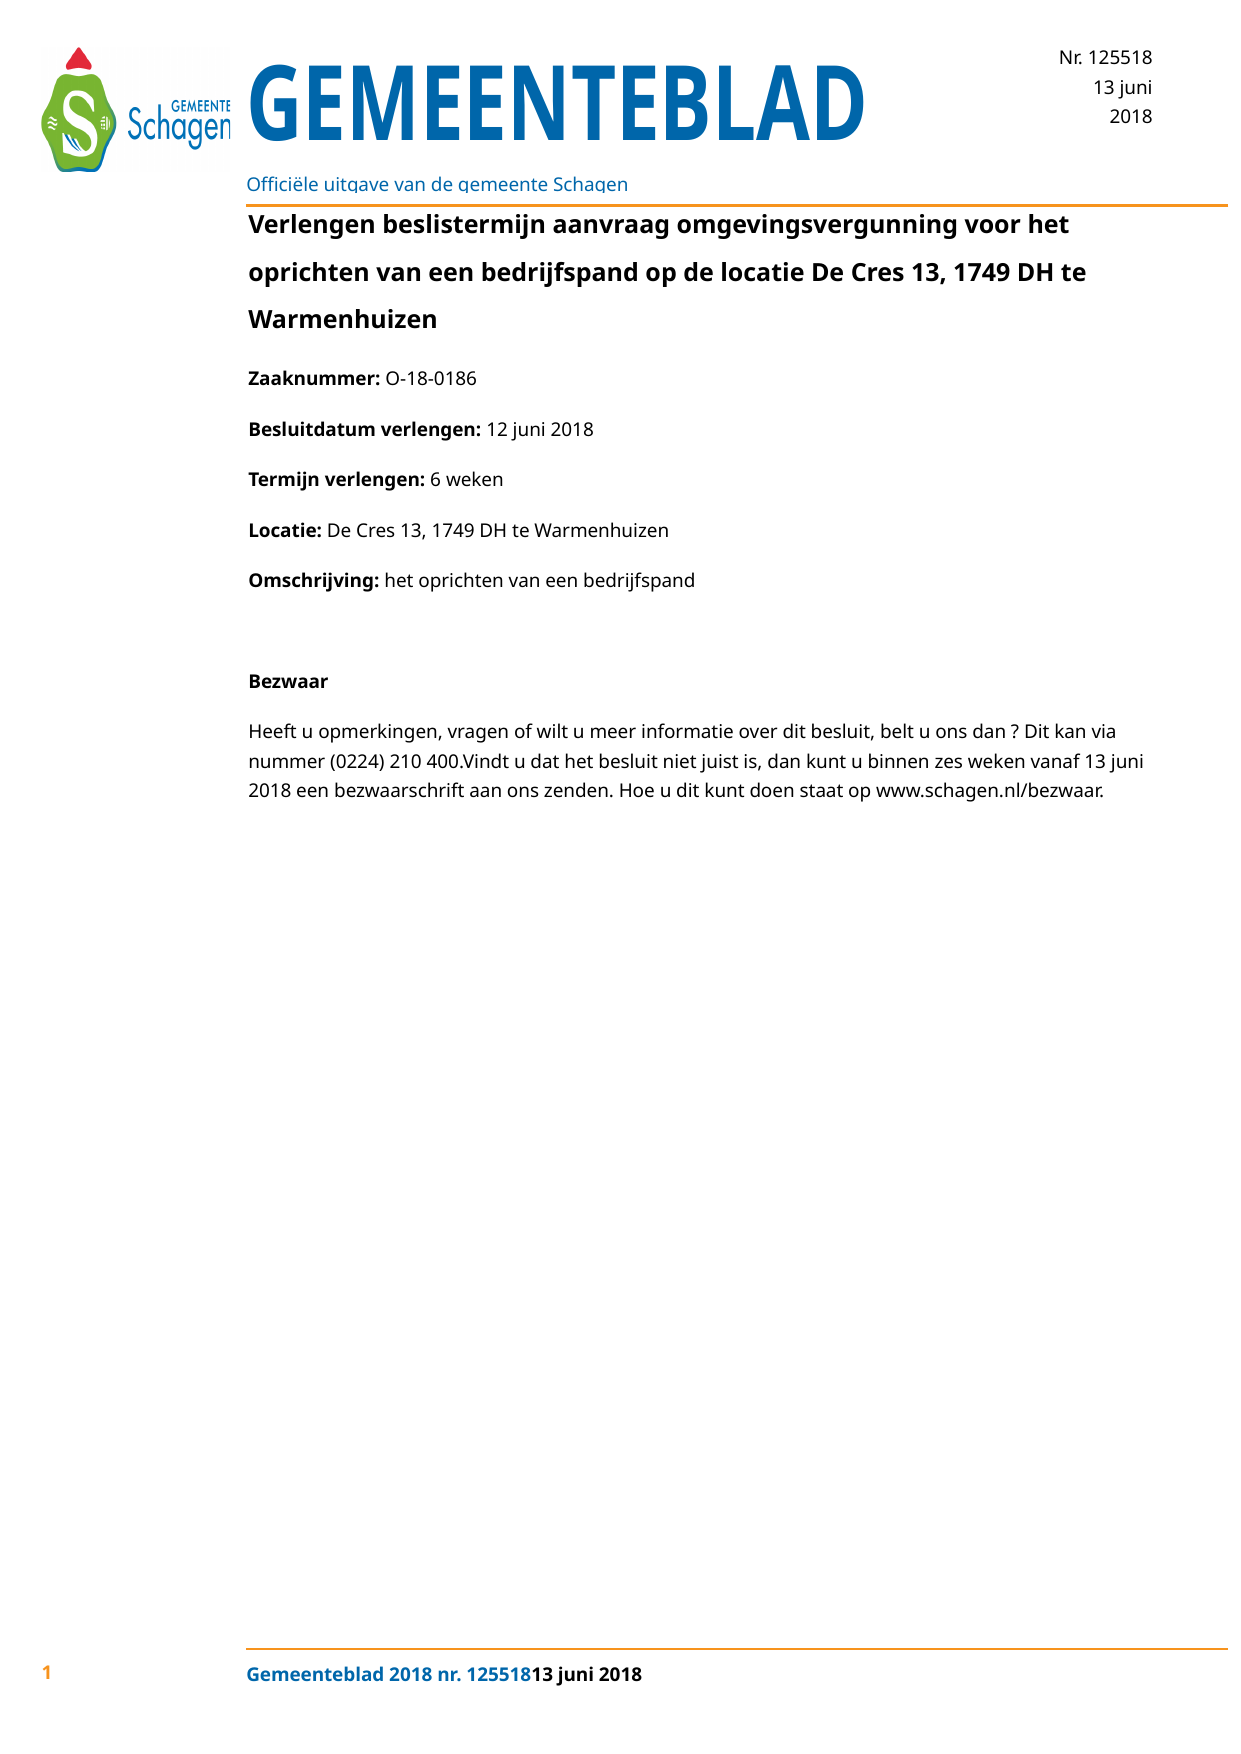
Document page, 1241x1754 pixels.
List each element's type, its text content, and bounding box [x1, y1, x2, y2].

text Termijn verlengen: 6 weken [248, 466, 1152, 492]
text Bezwaar [248, 668, 1152, 694]
text Verlengen beslistermijn aanvraag omgevingsvergunning voor het oprichten van een bedrijfspand op de locatie De Cres 13, 1749 DH te Warmenhuizen [248, 207, 1152, 336]
text Locatie: De Cres 13, 1749 DH te Warmenhuizen [248, 517, 1152, 542]
text Zaaknummer: O-18-0186 [248, 366, 1152, 391]
text Omschrijving: het oprichten van een bedrijfspand [248, 567, 1152, 593]
text Heeft u opmerkingen, vragen of wilt u meer informatie over dit besluit, belt u ons dan ? Dit kan via nummer (0224) 210 400.Vindt u dat het besluit niet juist is, dan kunt u binnen zes weken vanaf 13 juni 2018 een bezwaarschrift aan ons zenden. Hoe u dit kunt doen staat op www.schagen.nl/bezwaar. [248, 718, 1152, 803]
picture [41, 47, 231, 172]
text Besluitdatum verlengen: 12 juni 2018 [248, 416, 1152, 442]
